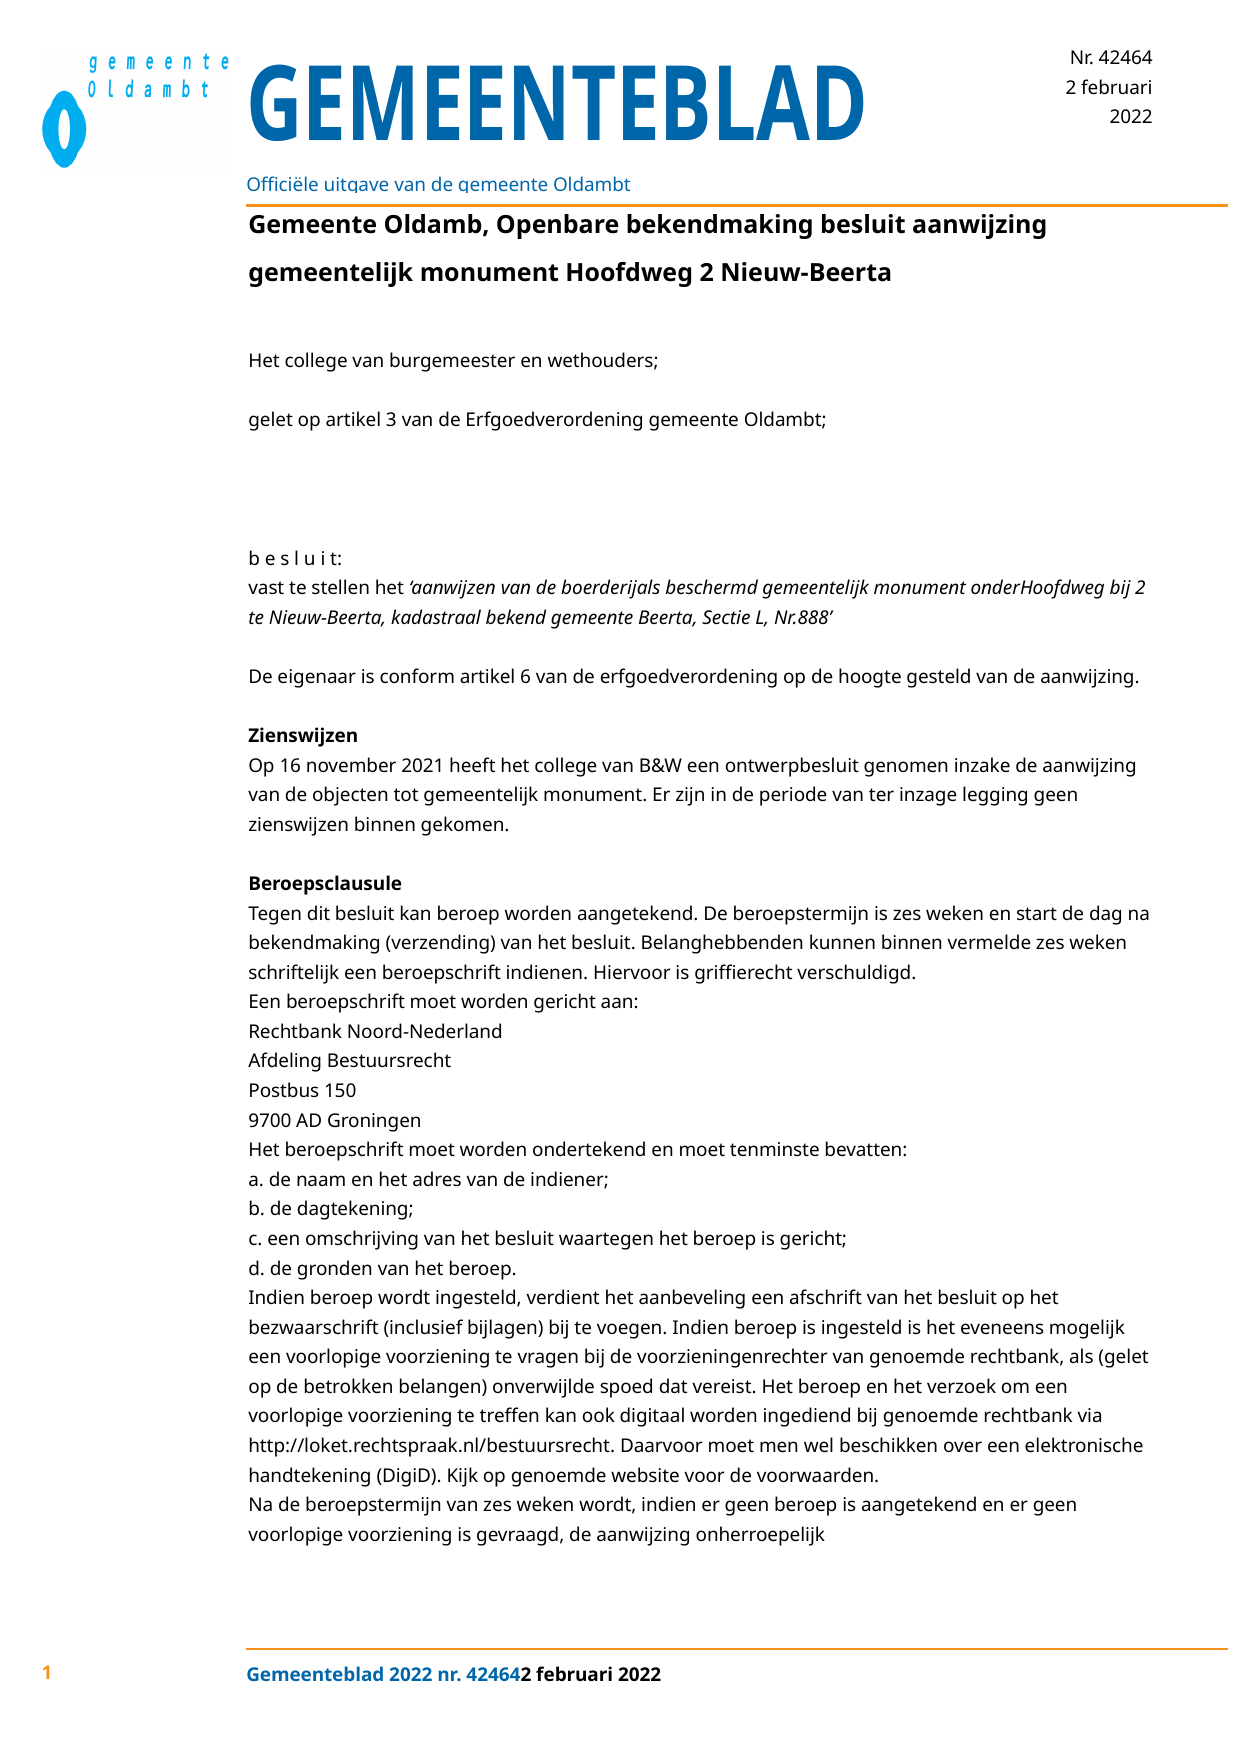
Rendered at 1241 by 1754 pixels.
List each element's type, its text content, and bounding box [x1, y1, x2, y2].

text Beroepsclausule [248, 870, 1152, 896]
text vast te stellen het ‘aanwijzen van de boerderijals beschermd gemeentelijk monument onderHoofdweg bij 2 te Nieuw-Beerta, kadastraal bekend gemeente Beerta, Sectie L, Nr.888’ [248, 574, 1152, 629]
text Na de beroepstermijn van zes weken wordt, indien er geen beroep is aangetekend en er geen voorlopige voorziening is gevraagd, de aanwijzing onherroepelijk [248, 1491, 1152, 1547]
text Het beroepschrift moet worden ondertekend en moet tenminste bevatten: [248, 1136, 1152, 1162]
text b e s l u i t: [248, 545, 1152, 570]
picture [41, 47, 231, 172]
text Afdeling Bestuursrecht [248, 1048, 1152, 1073]
text 9700 AD Groningen [248, 1107, 1152, 1132]
text Tegen dit besluit kan beroep worden aangetekend. De beroepstermijn is zes weken en start de dag na bekendmaking (verzending) van het besluit. Belanghebbenden kunnen binnen vermelde zes weken schriftelijk een beroepschrift indienen. Hiervoor is griffierecht verschuldigd. [248, 900, 1152, 984]
text a. de naam en het adres van de indiener; [248, 1166, 1152, 1192]
text Gemeente Oldamb, Openbare bekendmaking besluit aanwijzing gemeentelijk monument Hoofdweg 2 Nieuw-Beerta [248, 207, 1152, 288]
text Een beroepschrift moet worden gericht aan: [248, 988, 1152, 1014]
text De eigenaar is conform artikel 6 van de erfgoedverordening op de hoogte gesteld van de aanwijzing. [248, 663, 1152, 689]
text Op 16 november 2021 heeft het college van B&W een ontwerpbesluit genomen inzake de aanwijzing van de objecten tot gemeentelijk monument. Er zijn in de periode van ter inzage legging geen zienswijzen binnen gekomen. [248, 752, 1152, 837]
text d. de gronden van het beroep. [248, 1255, 1152, 1280]
text Zienswijzen [248, 722, 1152, 748]
text b. de dagtekening; [248, 1196, 1152, 1221]
text Het college van burgemeester en wethouders; [248, 347, 1152, 373]
text gelet op artikel 3 van de Erfgoedverordening gemeente Oldambt; [248, 407, 1152, 432]
text Indien beroep wordt ingesteld, verdient het aanbeveling een afschrift van het besluit op het bezwaarschrift (inclusief bijlagen) bij te voegen. Indien beroep is ingesteld is het eveneens mogelijk een voorlopige voorziening te vragen bij de voorzieningenrechter van genoemde rechtbank, als (gelet op de betrokken belangen) onverwijlde spoed dat vereist. Het beroep en het verzoek om een voorlopige voorziening te treffen kan ook digitaal worden ingediend bij genoemde rechtbank via http://loket.rechtspraak.nl/bestuursrecht. Daarvoor moet men wel beschikken over een elektronische handtekening (DigiD). Kijk op genoemde website voor de voorwaarden. [248, 1284, 1152, 1487]
text Postbus 150 [248, 1077, 1152, 1103]
text c. een omschrijving van het besluit waartegen het beroep is gericht; [248, 1225, 1152, 1251]
text Rechtbank Noord-Nederland [248, 1018, 1152, 1044]
